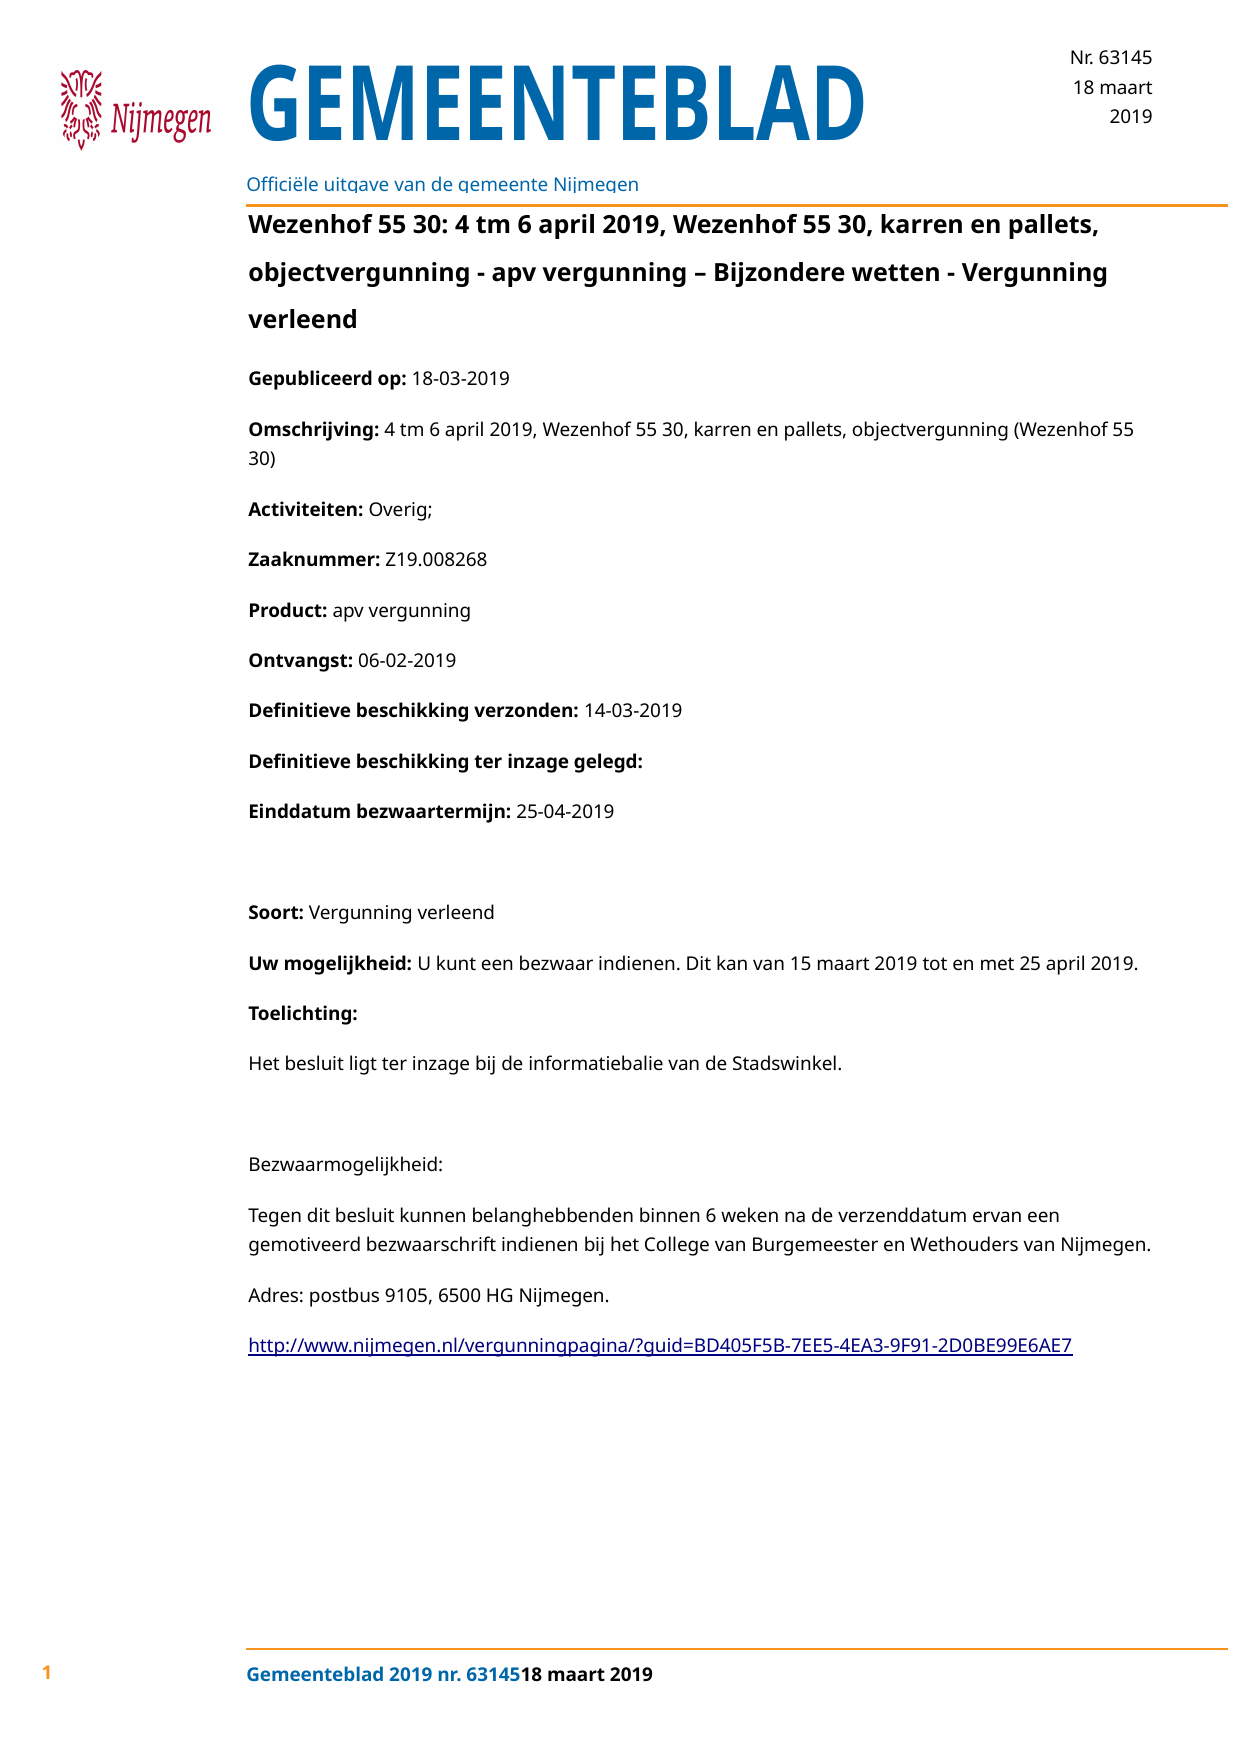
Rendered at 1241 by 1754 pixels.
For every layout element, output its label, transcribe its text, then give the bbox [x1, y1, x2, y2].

text Product: apv vergunning [248, 597, 1152, 622]
text Einddatum bezwaartermijn: 25-04-2019 [248, 798, 1152, 824]
picture [41, 47, 231, 172]
text http://www.nijmegen.nl/vergunningpagina/?guid=BD405F5B-7EE5-4EA3-9F91-2D0BE99E6AE7 [248, 1332, 1152, 1358]
text Adres: postbus 9105, 6500 HG Nijmegen. [248, 1282, 1152, 1307]
text Tegen dit besluit kunnen belanghebbenden binnen 6 weken na de verzenddatum ervan een gemotiveerd bezwaarschrift indienen bij het College van Burgemeester en Wethouders van Nijmegen. [248, 1202, 1152, 1257]
text Omschrijving: 4 tm 6 april 2019, Wezenhof 55 30, karren en pallets, objectvergunning (Wezenhof 55 30) [248, 416, 1152, 471]
text Wezenhof 55 30: 4 tm 6 april 2019, Wezenhof 55 30, karren en pallets, objectvergunning - apv vergunning – Bijzondere wetten - Vergunning verleend [248, 207, 1152, 336]
text Definitieve beschikking verzonden: 14-03-2019 [248, 698, 1152, 723]
text Toelichting: [248, 1000, 1152, 1026]
text Activiteiten: Overig; [248, 496, 1152, 522]
text Zaaknummer: Z19.008268 [248, 546, 1152, 572]
text Gepubliceerd op: 18-03-2019 [248, 366, 1152, 391]
text Bezwaarmogelijkheid: [248, 1151, 1152, 1177]
text Uw mogelijkheid: U kunt een bezwaar indienen. Dit kan van 15 maart 2019 tot en met 25 april 2019. [248, 950, 1152, 975]
text Definitieve beschikking ter inzage gelegd: [248, 748, 1152, 774]
text Soort: Vergunning verleend [248, 899, 1152, 925]
text Het besluit ligt ter inzage bij de informatiebalie van de Stadswinkel. [248, 1051, 1152, 1076]
text Ontvangst: 06-02-2019 [248, 647, 1152, 673]
